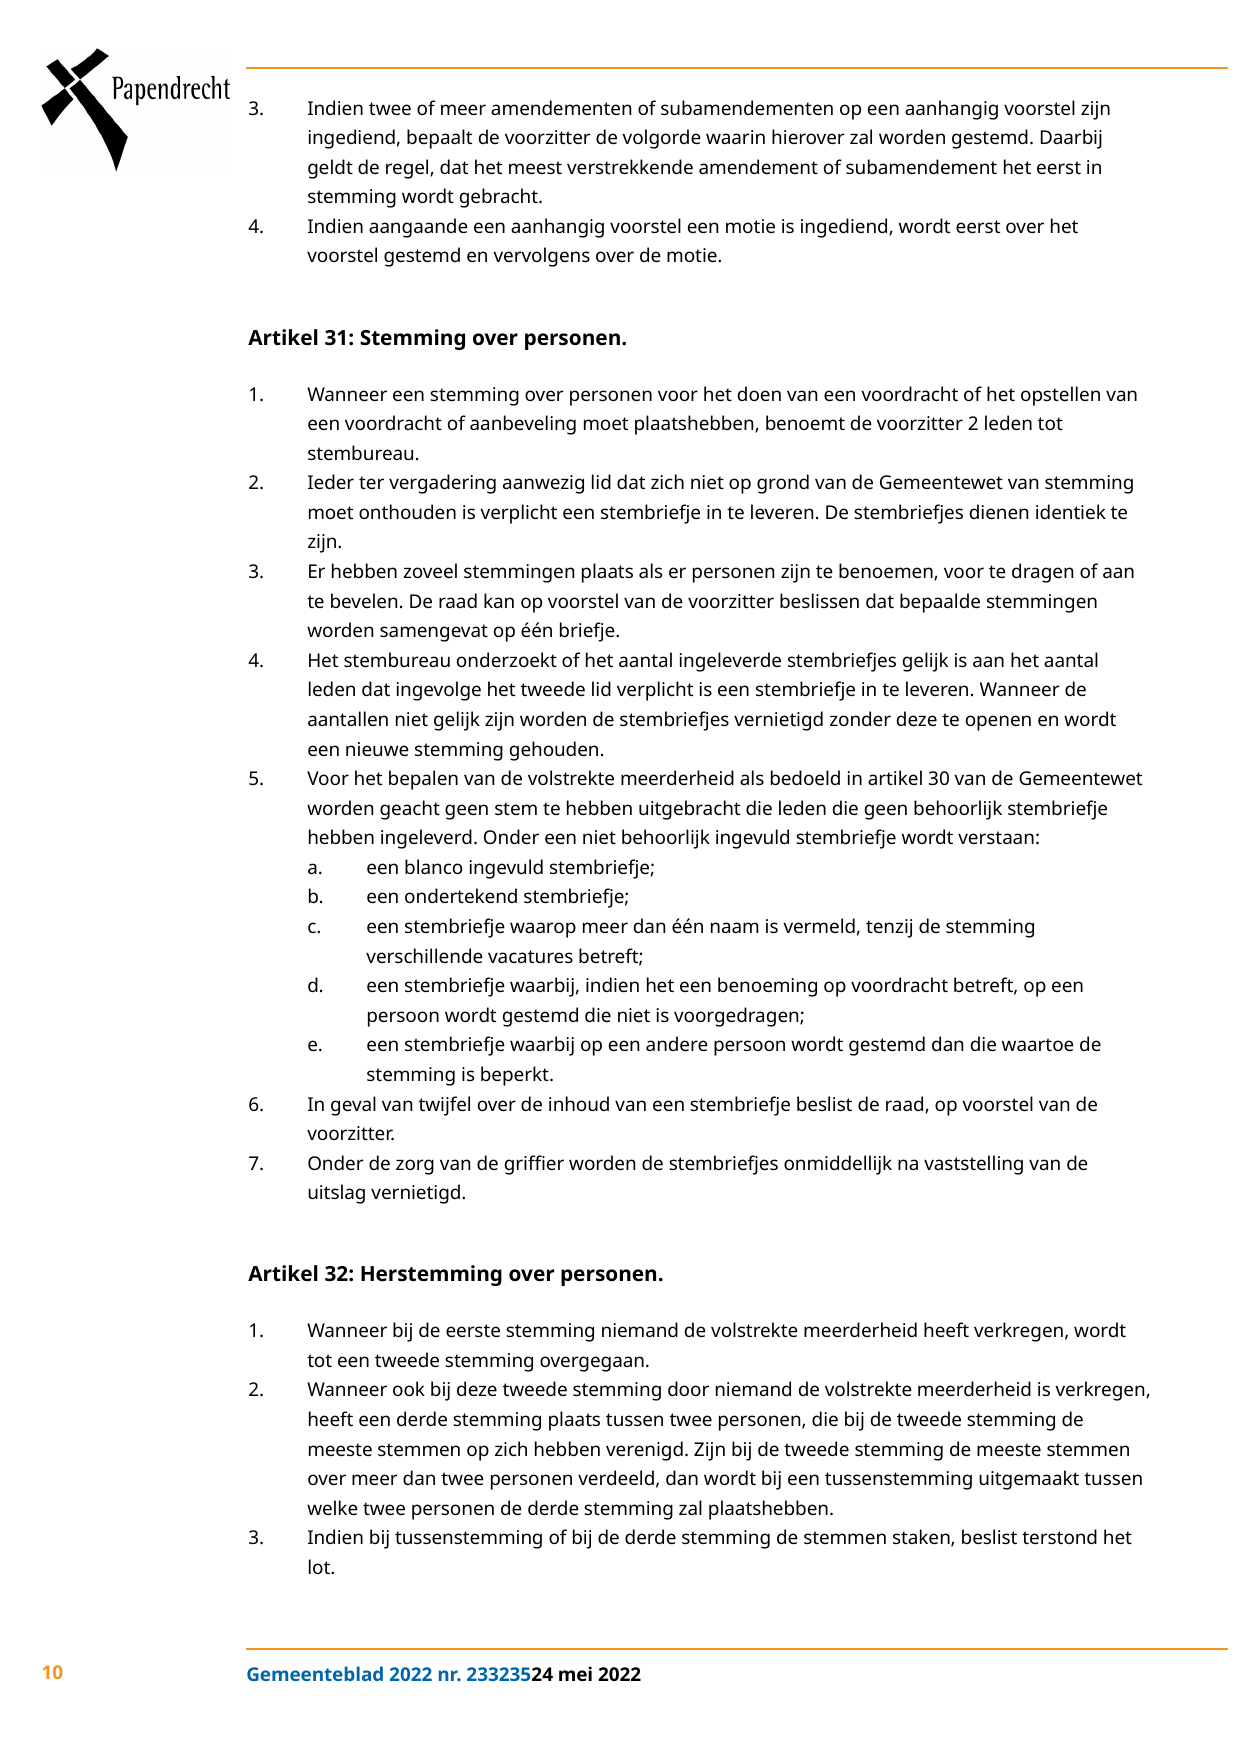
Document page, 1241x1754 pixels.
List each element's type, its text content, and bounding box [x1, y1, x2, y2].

list Ieder ter vergadering aanwezig lid dat zich niet op grond van de Gemeentewet van stemming moet onthouden is verplicht een stembriefje in te leveren. De stembriefjes dienen identiek te zijn. [248, 469, 1152, 554]
list een stembriefje waarbij, indien het een benoeming op voordracht betreft, op een persoon wordt gestemd die niet is voorgedragen; [307, 972, 1152, 1028]
list Wanneer ook bij deze tweede stemming door niemand de volstrekte meerderheid is verkregen, heeft een derde stemming plaats tussen twee personen, die bij de tweede stemming de meeste stemmen op zich hebben verenigd. Zijn bij de tweede stemming de meeste stemmen over meer dan twee personen verdeeld, dan wordt bij een tussenstemming uitgemaakt tussen welke twee personen de derde stemming zal plaatshebben. [248, 1377, 1152, 1521]
list Indien twee of meer amendementen of subamendementen op een aanhangig voorstel zijn ingediend, bepaalt de voorzitter de volgorde waarin hierover zal worden gestemd. Daarbij geldt de regel, dat het meest verstrekkende amendement of subamendement het eerst in stemming wordt gebracht. [248, 95, 1152, 209]
list een stembriefje waarop meer dan één naam is vermeld, tenzij de stemming verschillende vacatures betreft; [307, 913, 1152, 968]
list Het stembureau onderzoekt of het aantal ingeleverde stembriefjes gelijk is aan het aantal leden dat ingevolge het tweede lid verplicht is een stembriefje in te leveren. Wanneer de aantallen niet gelijk zijn worden de stembriefjes vernietigd zonder deze te openen en wordt een nieuwe stemming gehouden. [248, 647, 1152, 761]
list Indien aangaande een aanhangig voorstel een motie is ingediend, wordt eerst over het voorstel gestemd en vervolgens over de motie. [248, 213, 1152, 268]
list Er hebben zoveel stemmingen plaats als er personen zijn te benoemen, voor te dragen of aan te bevelen. De raad kan op voorstel van de voorzitter beslissen dat bepaalde stemmingen worden samengevat op één briefje. [248, 558, 1152, 643]
list Onder de zorg van de griffier worden de stembriefjes onmiddellijk na vaststelling van de uitslag vernietigd. [248, 1150, 1152, 1205]
list Voor het bepalen van de volstrekte meerderheid als bedoeld in artikel 30 van de Gemeentewet worden geacht geen stem te hebben uitgebracht die leden die geen behoorlijk stembriefje hebben ingeleverd. Onder een niet behoorlijk ingevuld stembriefje wordt verstaan: [248, 765, 1152, 850]
list Indien bij tussenstemming of bij de derde stemming de stemmen staken, beslist terstond het lot. [248, 1524, 1152, 1580]
list een ondertekend stembriefje; [307, 884, 1152, 909]
list een blanco ingevuld stembriefje; [307, 854, 1152, 880]
list een stembriefje waarbij op een andere persoon wordt gestemd dan die waartoe de stemming is beperkt. [307, 1032, 1152, 1087]
text Artikel 31: Stemming over personen. [248, 323, 1152, 351]
list In geval van twijfel over de inhoud van een stembriefje beslist de raad, op voorstel van de voorzitter. [248, 1091, 1152, 1146]
list Wanneer bij de eerste stemming niemand de volstrekte meerderheid heeft verkregen, wordt tot een tweede stemming overgegaan. [248, 1317, 1152, 1373]
text Artikel 32: Herstemming over personen. [248, 1259, 1152, 1288]
list Wanneer een stemming over personen voor het doen van een voordracht of het opstellen van een voordracht of aanbeveling moet plaatshebben, benoemt de voorzitter 2 leden tot stembureau. [248, 381, 1152, 466]
picture [41, 47, 231, 172]
